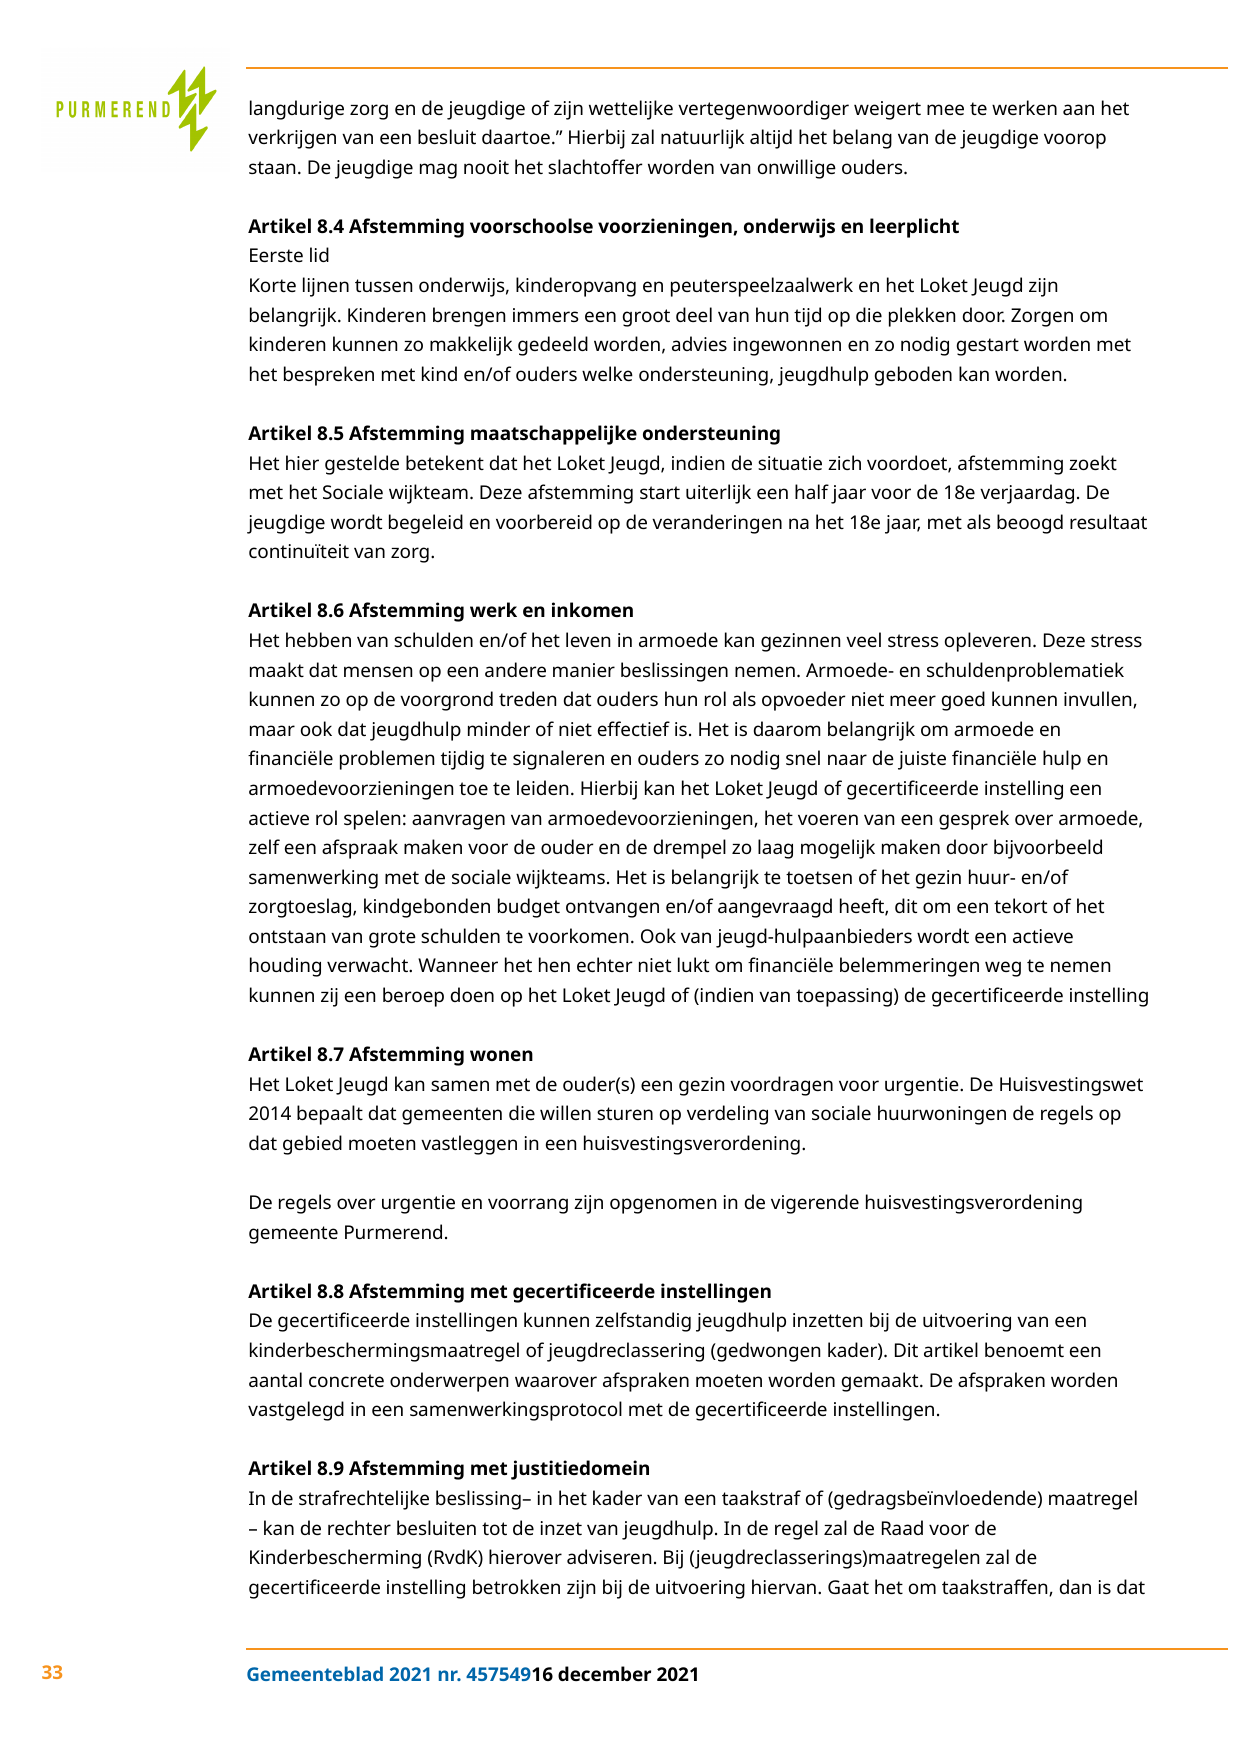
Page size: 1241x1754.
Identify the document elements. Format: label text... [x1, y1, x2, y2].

text Artikel 8.9 Afstemming met justitiedomein [248, 1456, 1152, 1481]
text Artikel 8.7 Afstemming wonen [248, 1041, 1152, 1067]
text Artikel 8.4 Afstemming voorschoolse voorzieningen, onderwijs en leerplicht [248, 213, 1152, 239]
text Het hier gestelde betekent dat het Loket Jeugd, indien de situatie zich voordoet, afstemming zoekt met het Sociale wijkteam. Deze afstemming start uiterlijk een half jaar voor de 18e verjaardag. De jeugdige wordt begeleid en voorbereid op de veranderingen na het 18e jaar, met als beoogd resultaat continuïteit van zorg. [248, 450, 1152, 564]
text Eerste lid [248, 243, 1152, 268]
picture [41, 47, 231, 172]
text Korte lijnen tussen onderwijs, kinderopvang en peuterspeelzaalwerk en het Loket Jeugd zijn belangrijk. Kinderen brengen immers een groot deel van hun tijd op die plekken door. Zorgen om kinderen kunnen zo makkelijk gedeeld worden, advies ingewonnen en zo nodig gestart worden met het bespreken met kind en/of ouders welke ondersteuning, jeugdhulp geboden kan worden. [248, 272, 1152, 387]
text Het hebben van schulden en/of het leven in armoede kan gezinnen veel stress opleveren. Deze stress maakt dat mensen op een andere manier beslissingen nemen. Armoede- en schuldenproblematiek kunnen zo op de voorgrond treden dat ouders hun rol als opvoeder niet meer goed kunnen invullen, maar ook dat jeugdhulp minder of niet effectief is. Het is daarom belangrijk om armoede en financiële problemen tijdig te signaleren en ouders zo nodig snel naar de juiste financiële hulp en armoedevoorzieningen toe te leiden. Hierbij kan het Loket Jeugd of gecertificeerde instelling een actieve rol spelen: aanvragen van armoedevoorzieningen, het voeren van een gesprek over armoede, zelf een afspraak maken voor de ouder en de drempel zo laag mogelijk maken door bijvoorbeeld samenwerking met de sociale wijkteams. Het is belangrijk te toetsen of het gezin huur- en/of zorgtoeslag, kindgebonden budget ontvangen en/of aangevraagd heeft, dit om een tekort of het ontstaan van grote schulden te voorkomen. Ook van jeugd-hulpaanbieders wordt een actieve houding verwacht. Wanneer het hen echter niet lukt om financiële belemmeringen weg te nemen kunnen zij een beroep doen op het Loket Jeugd of (indien van toepassing) de gecertificeerde instelling [248, 627, 1152, 1008]
text Artikel 8.5 Afstemming maatschappelijke ondersteuning [248, 420, 1152, 446]
text Artikel 8.6 Afstemming werk en inkomen [248, 598, 1152, 623]
text In de strafrechtelijke beslissing– in het kader van een taakstraf of (gedragsbeïnvloedende) maatregel – kan de rechter besluiten tot de inzet van jeugdhulp. In de regel zal de Raad voor de Kinderbescherming (RvdK) hierover adviseren. Bij (jeugdreclasserings)maatregelen zal de gecertificeerde instelling betrokken zijn bij de uitvoering hiervan. Gaat het om taakstraffen, dan is dat [248, 1485, 1152, 1600]
text langdurige zorg en de jeugdige of zijn wettelijke vertegenwoordiger weigert mee te werken aan het verkrijgen van een besluit daartoe.” Hierbij zal natuurlijk altijd het belang van de jeugdige voorop staan. De jeugdige mag nooit het slachtoffer worden van onwillige ouders. [248, 95, 1152, 180]
text Het Loket Jeugd kan samen met de ouder(s) een gezin voordragen voor urgentie. De Huisvestingswet 2014 bepaalt dat gemeenten die willen sturen op verdeling van sociale huurwoningen de regels op dat gebied moeten vastleggen in een huisvestingsverordening. [248, 1071, 1152, 1156]
text De gecertificeerde instellingen kunnen zelfstandig jeugdhulp inzetten bij de uitvoering van een kinderbeschermingsmaatregel of jeugdreclassering (gedwongen kader). Dit artikel benoemt een aantal concrete onderwerpen waarover afspraken moeten worden gemaakt. De afspraken worden vastgelegd in een samenwerkingsprotocol met de gecertificeerde instellingen. [248, 1308, 1152, 1422]
text Artikel 8.8 Afstemming met gecertificeerde instellingen [248, 1278, 1152, 1304]
text De regels over urgentie en voorrang zijn opgenomen in de vigerende huisvestingsverordening gemeente Purmerend. [248, 1189, 1152, 1245]
